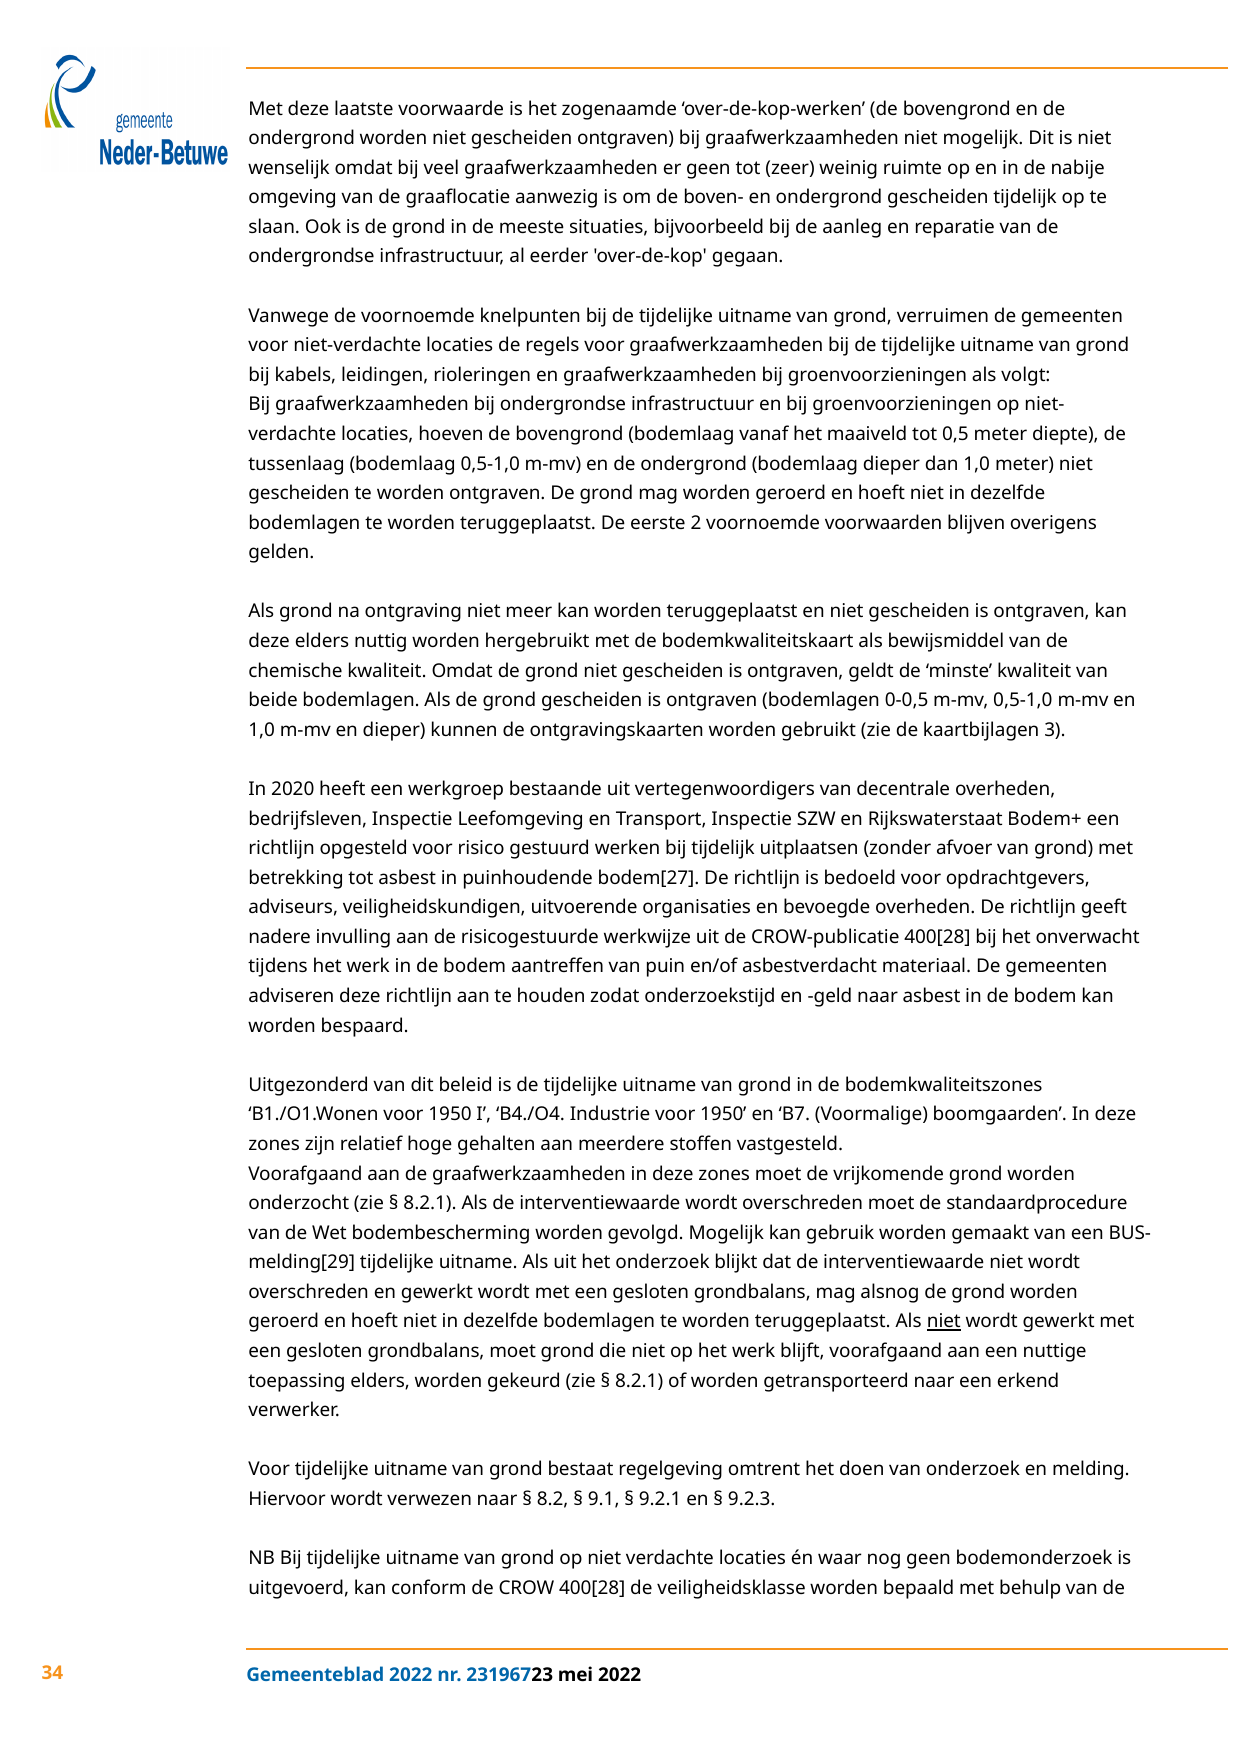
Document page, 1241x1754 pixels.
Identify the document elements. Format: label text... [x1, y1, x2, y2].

text Uitgezonderd van dit beleid is de tijdelijke uitname van grond in de bodemkwaliteitszones ‘B1./O1.Wonen voor 1950 I’, ‘B4./O4. Industrie voor 1950’ en ‘B7. (Voormalige) boomgaarden’. In deze zones zijn relatief hoge gehalten aan meerdere stoffen vastgesteld. [248, 1071, 1152, 1156]
text Vanwege de voornoemde knelpunten bij de tijdelijke uitname van grond, verruimen de gemeenten voor niet-verdachte locaties de regels voor graafwerkzaamheden bij de tijdelijke uitname van grond bij kabels, leidingen, rioleringen en graafwerkzaamheden bij groenvoorzieningen als volgt: [248, 302, 1152, 387]
text Bij graafwerkzaamheden bij ondergrondse infrastructuur en bij groenvoorzieningen op niet- verdachte locaties, hoeven de bovengrond (bodemlaag vanaf het maaiveld tot 0,5 meter diepte), de tussenlaag (bodemlaag 0,5-1,0 m-mv) en de ondergrond (bodemlaag dieper dan 1,0 meter) niet gescheiden te worden ontgraven. De grond mag worden geroerd en hoeft niet in dezelfde bodemlagen te worden teruggeplaatst. De eerste 2 voornoemde voorwaarden blijven overigens gelden. [248, 391, 1152, 564]
picture [41, 47, 231, 172]
text Voorafgaand aan de graafwerkzaamheden in deze zones moet de vrijkomende grond worden onderzocht (zie § 8.2.1). Als de interventiewaarde wordt overschreden moet de standaardprocedure van de Wet bodembescherming worden gevolgd. Mogelijk kan gebruik worden gemaakt van een BUS-melding[29] tijdelijke uitname. Als uit het onderzoek blijkt dat de interventiewaarde niet wordt overschreden en gewerkt wordt met een gesloten grondbalans, mag alsnog de grond worden geroerd en hoeft niet in dezelfde bodemlagen te worden teruggeplaatst. Als niet wordt gewerkt met een gesloten grondbalans, moet grond die niet op het werk blijft, voorafgaand aan een nuttige toepassing elders, worden gekeurd (zie § 8.2.1) of worden getransporteerd naar een erkend verwerker. [248, 1160, 1152, 1422]
text Voor tijdelijke uitname van grond bestaat regelgeving omtrent het doen van onderzoek en melding. Hiervoor wordt verwezen naar § 8.2, § 9.1, § 9.2.1 en § 9.2.3. [248, 1456, 1152, 1511]
text NB Bij tijdelijke uitname van grond op niet verdachte locaties én waar nog geen bodemonderzoek is uitgevoerd, kan conform de CROW 400[28] de veiligheidsklasse worden bepaald met behulp van de [248, 1544, 1152, 1600]
text Als grond na ontgraving niet meer kan worden teruggeplaatst en niet gescheiden is ontgraven, kan deze elders nuttig worden hergebruikt met de bodemkwaliteitskaart als bewijsmiddel van de chemische kwaliteit. Omdat de grond niet gescheiden is ontgraven, geldt de ‘minste’ kwaliteit van beide bodemlagen. Als de grond gescheiden is ontgraven (bodemlagen 0-0,5 m-mv, 0,5-1,0 m-mv en 1,0 m-mv en dieper) kunnen de ontgravingskaarten worden gebruikt (zie de kaartbijlagen 3). [248, 598, 1152, 742]
text Met deze laatste voorwaarde is het zogenaamde ‘over-de-kop-werken’ (de bovengrond en de ondergrond worden niet gescheiden ontgraven) bij graafwerkzaamheden niet mogelijk. Dit is niet wenselijk omdat bij veel graafwerkzaamheden er geen tot (zeer) weinig ruimte op en in de nabije omgeving van de graaflocatie aanwezig is om de boven- en ondergrond gescheiden tijdelijk op te slaan. Ook is de grond in de meeste situaties, bijvoorbeeld bij de aanleg en reparatie van de ondergrondse infrastructuur, al eerder 'over-de-kop' gegaan. [248, 95, 1152, 268]
text In 2020 heeft een werkgroep bestaande uit vertegenwoordigers van decentrale overheden, bedrijfsleven, Inspectie Leefomgeving en Transport, Inspectie SZW en Rijkswaterstaat Bodem+ een richtlijn opgesteld voor risico gestuurd werken bij tijdelijk uitplaatsen (zonder afvoer van grond) met betrekking tot asbest in puinhoudende bodem[27]. De richtlijn is bedoeld voor opdrachtgevers, adviseurs, veiligheidskundigen, uitvoerende organisaties en bevoegde overheden. De richtlijn geeft nadere invulling aan de risicogestuurde werkwijze uit de CROW-publicatie 400[28] bij het onverwacht tijdens het werk in de bodem aantreffen van puin en/of asbestverdacht materiaal. De gemeenten adviseren deze richtlijn aan te houden zodat onderzoekstijd en -geld naar asbest in de bodem kan worden bespaard. [248, 775, 1152, 1038]
